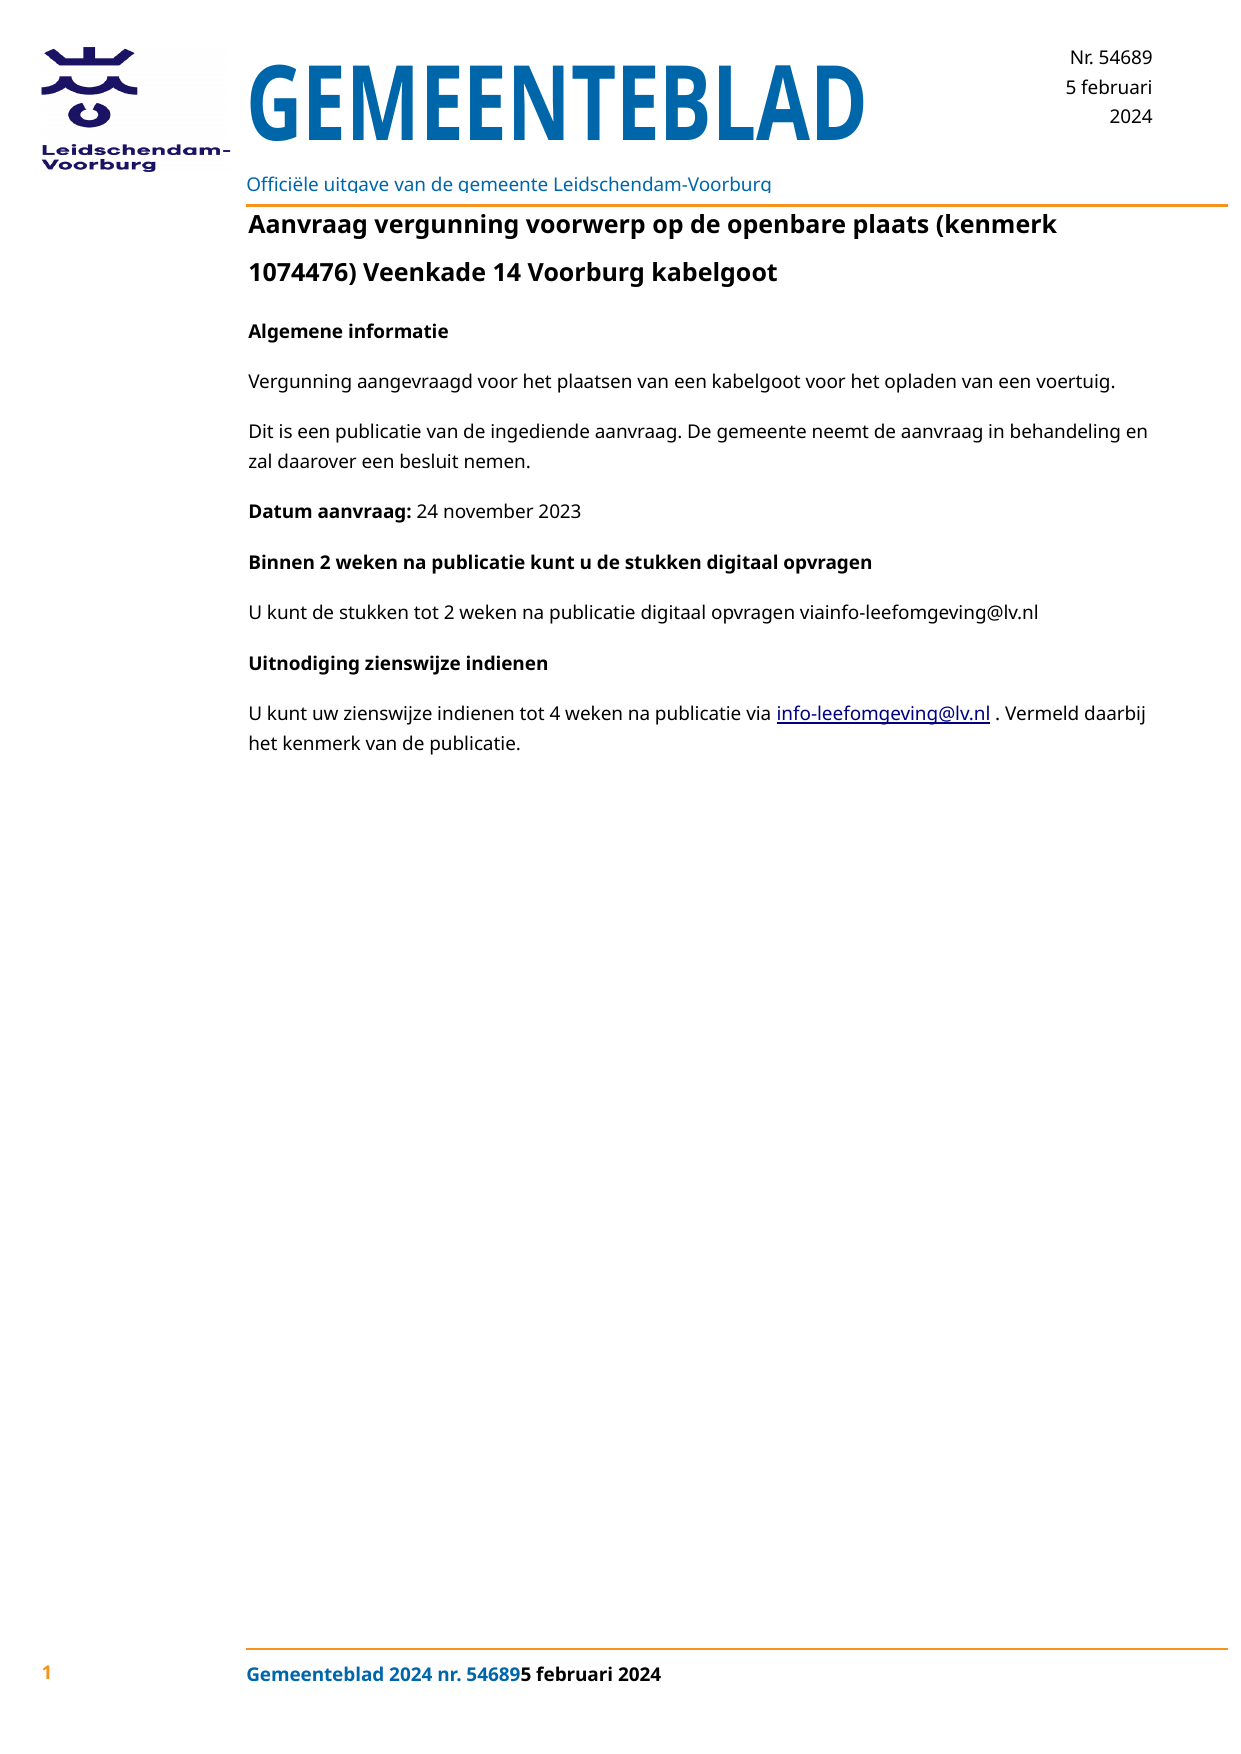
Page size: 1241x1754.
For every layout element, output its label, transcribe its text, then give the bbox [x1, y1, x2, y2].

text Dit is een publicatie van de ingediende aanvraag. De gemeente neemt de aanvraag in behandeling en zal daarover een besluit nemen. [248, 419, 1152, 474]
text Datum aanvraag: 24 november 2023 [248, 499, 1152, 524]
picture [41, 47, 231, 172]
text Algemene informatie [248, 318, 1152, 344]
text Aanvraag vergunning voorwerp op de openbare plaats (kenmerk 1074476) Veenkade 14 Voorburg kabelgoot [248, 207, 1152, 288]
text U kunt uw zienswijze indienen tot 4 weken na publicatie via info-leefomgeving@lv.nl . Vermeld daarbij het kenmerk van de publicatie. [248, 700, 1152, 756]
text Uitnodiging zienswijze indienen [248, 650, 1152, 676]
text Vergunning aangevraagd voor het plaatsen van een kabelgoot voor het opladen van een voertuig. [248, 368, 1152, 394]
text U kunt de stukken tot 2 weken na publicatie digitaal opvragen viainfo-leefomgeving@lv.nl [248, 599, 1152, 625]
text Binnen 2 weken na publicatie kunt u de stukken digitaal opvragen [248, 549, 1152, 575]
